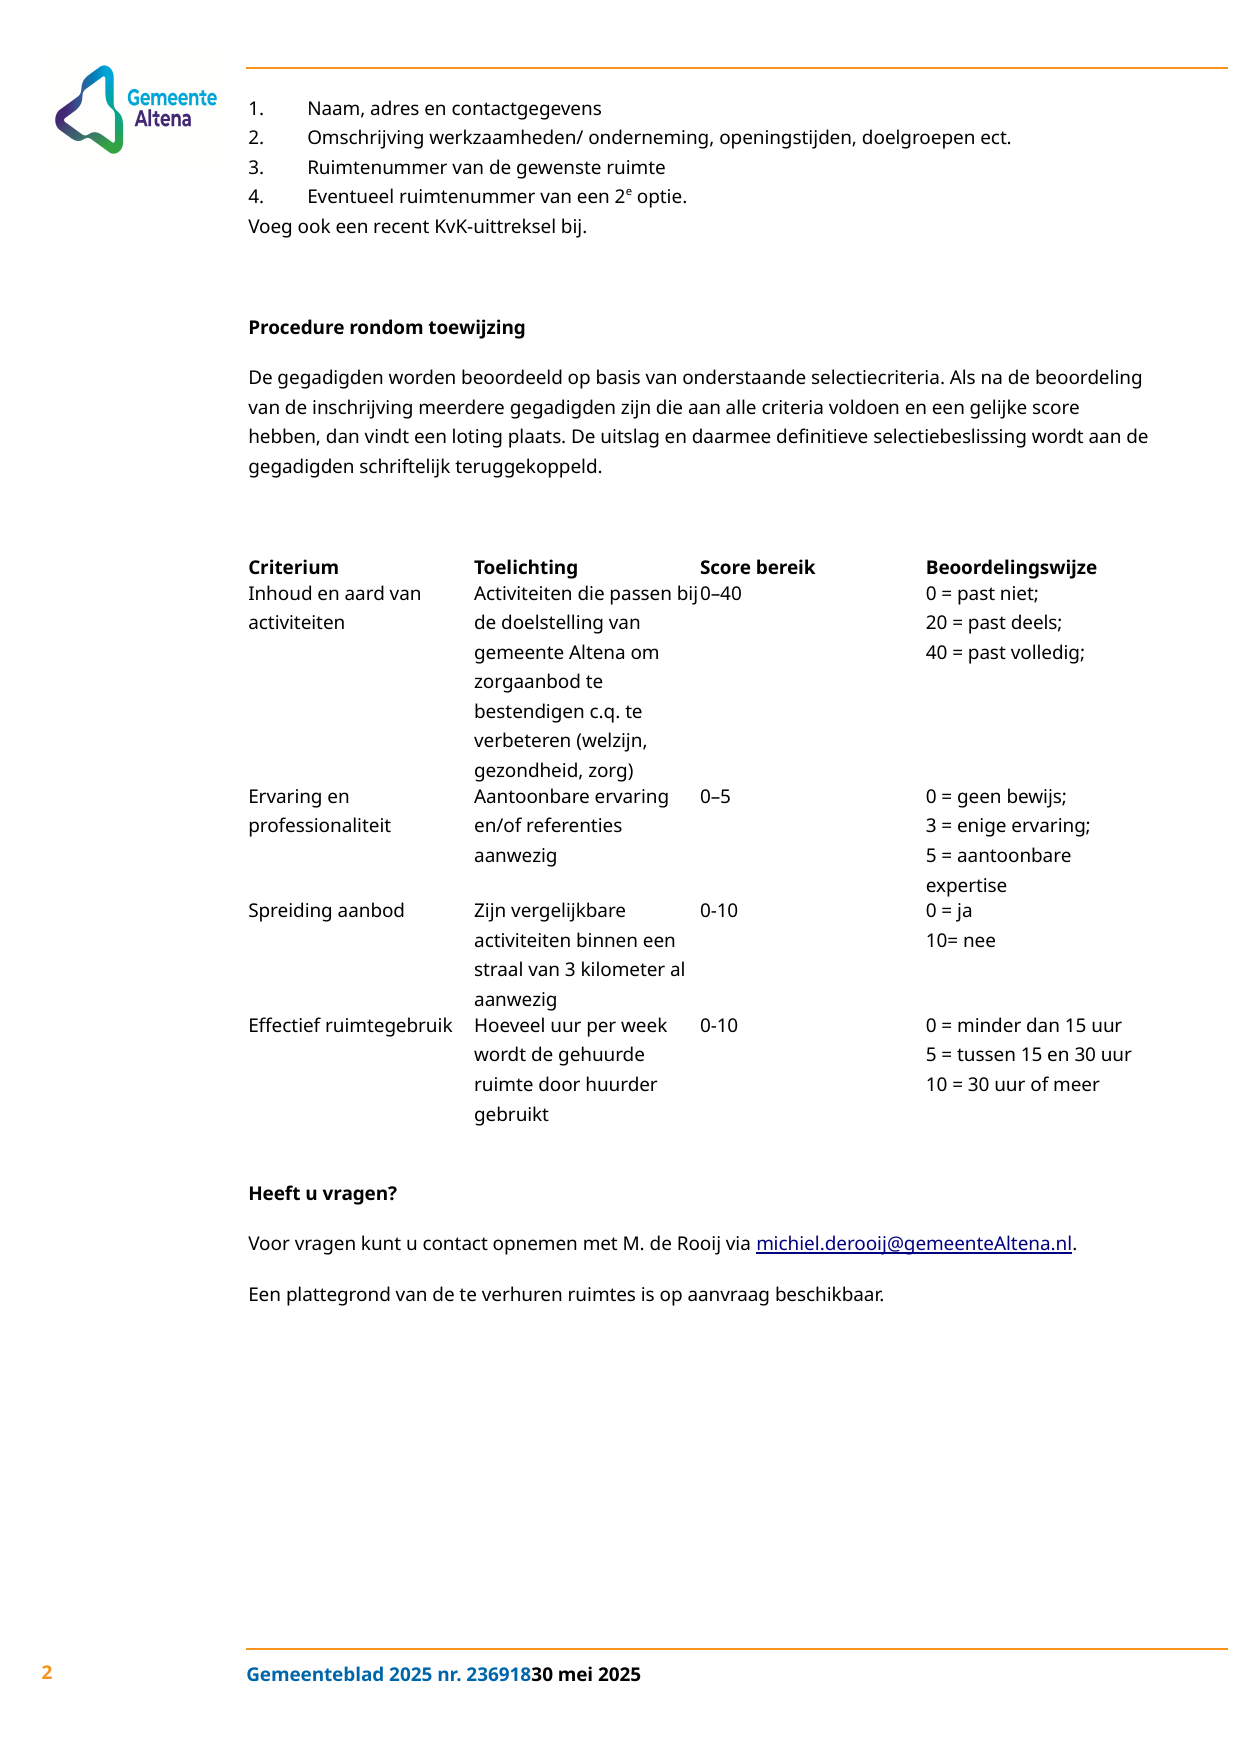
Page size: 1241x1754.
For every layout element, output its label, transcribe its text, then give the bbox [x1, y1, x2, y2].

table_cell 0 = ja 10= nee [926, 898, 1152, 1012]
list Omschrijving werkzaamheden/ onderneming, openingstijden, doelgroepen ect. [248, 124, 1152, 150]
table_cell Activiteiten die passen bij de doelstelling van gemeente Altena om zorgaanbod te bestendigen c.q. te verbeteren (welzijn, gezondheid, zorg) [474, 580, 700, 783]
text Heeft u vragen? [248, 1180, 1152, 1206]
table_cell Hoeveel uur per week wordt de gehuurde ruimte door huurder gebruikt [474, 1012, 700, 1126]
table_cell Aantoonbare ervaring en/of referenties aanwezig [474, 783, 700, 897]
table_cell 0-10 [700, 898, 926, 1012]
list Eventueel ruimtenummer van een 2e optie. [248, 183, 1152, 209]
table_cell 0–40 [700, 580, 926, 783]
table_header Score bereik [700, 554, 926, 580]
table_header Criterium [248, 554, 474, 580]
list Naam, adres en contactgegevens [248, 95, 1152, 121]
table_cell Inhoud en aard van activiteiten [248, 580, 474, 783]
text Procedure rondom toewijzing [248, 314, 1152, 340]
text De gegadigden worden beoordeeld op basis van onderstaande selectiecriteria. Als na de beoordeling van de inschrijving meerdere gegadigden zijn die aan alle criteria voldoen en een gelijke score hebben, dan vindt een loting plaats. De uitslag en daarmee definitieve selectiebeslissing wordt aan de gegadigden schriftelijk teruggekoppeld. [248, 364, 1152, 479]
table_cell 0 = past niet; 20 = past deels; 40 = past volledig; [926, 580, 1152, 783]
table_header Beoordelingswijze [926, 554, 1152, 580]
picture [41, 47, 231, 172]
table_cell Spreiding aanbod [248, 898, 474, 1012]
list Ruimtenummer van de gewenste ruimte [248, 154, 1152, 180]
text Voeg ook een recent KvK-uittreksel bij. [248, 213, 1152, 239]
table_cell 0 = geen bewijs; 3 = enige ervaring; 5 = aantoonbare expertise [926, 783, 1152, 897]
table_cell Ervaring en professionaliteit [248, 783, 474, 897]
table_cell 0-10 [700, 1012, 926, 1126]
table_header Toelichting [474, 554, 700, 580]
text Een plattegrond van de te verhuren ruimtes is op aanvraag beschikbaar. [248, 1281, 1152, 1307]
table_cell 0–5 [700, 783, 926, 897]
table_cell Zijn vergelijkbare activiteiten binnen een straal van 3 kilometer al aanwezig [474, 898, 700, 1012]
table_cell Effectief ruimtegebruik [248, 1012, 474, 1126]
text Voor vragen kunt u contact opnemen met M. de Rooij via michiel.derooij@gemeenteAltena.nl. [248, 1231, 1152, 1256]
table_cell 0 = minder dan 15 uur 5 = tussen 15 en 30 uur 10 = 30 uur of meer [926, 1012, 1152, 1126]
